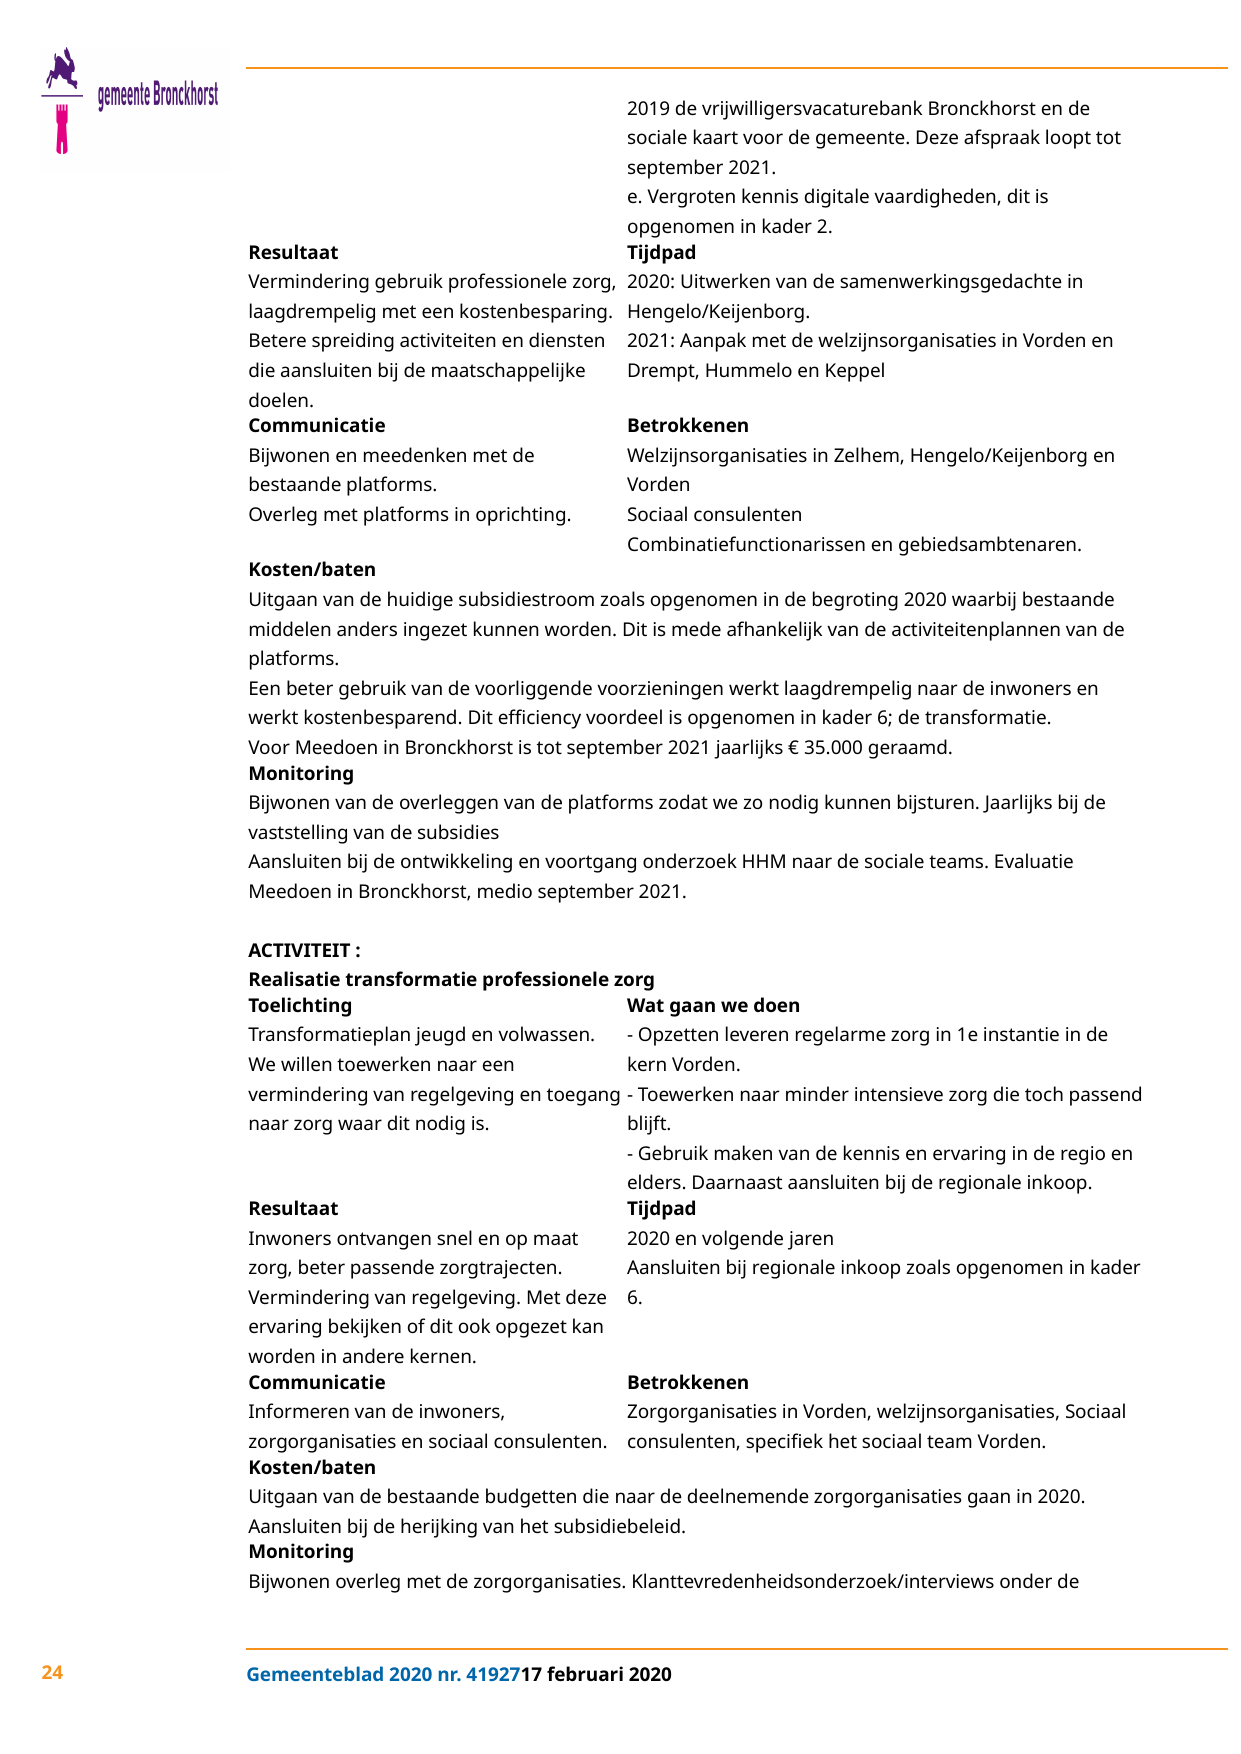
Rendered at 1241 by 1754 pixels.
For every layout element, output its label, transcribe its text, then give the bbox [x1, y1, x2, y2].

table_cell Kosten/baten Uitgaan van de bestaande budgetten die naar de deelnemende zorgorganisaties gaan in 2020. Aansluiten bij de herijking van het subsidiebeleid. [248, 1454, 1152, 1539]
table_cell Communicatie Bijwonen en meedenken met de bestaande platforms. Overleg met platforms in oprichting. [248, 413, 627, 557]
table_cell Tijdpad 2020 en volgende jaren Aansluiten bij regionale inkoop zoals opgenomen in kader 6. [627, 1195, 1152, 1369]
table_cell 2019 de vrijwilligersvacaturebank Bronckhorst en de sociale kaart voor de gemeente. Deze afspraak loopt tot september 2021. e. Vergroten kennis digitale vaardigheden, dit is opgenomen in kader 2. [627, 95, 1152, 239]
table_cell [248, 95, 627, 239]
table_cell Tijdpad 2020: Uitwerken van de samenwerkingsgedachte in Hengelo/Keijenborg. 2021: Aanpak met de welzijnsorganisaties in Vorden en Drempt, Hummelo en Keppel [627, 239, 1152, 412]
table_cell Communicatie Informeren van de inwoners, zorgorganisaties en sociaal consulenten. [248, 1369, 627, 1454]
table_header ACTIVITEIT : Realisatie transformatie professionele zorg [248, 937, 1152, 992]
table_cell Kosten/baten Uitgaan van de huidige subsidiestroom zoals opgenomen in de begroting 2020 waarbij bestaande middelen anders ingezet kunnen worden. Dit is mede afhankelijk van de activiteitenplannen van de platforms. Een beter gebruik van de voorliggende voorzieningen werkt laagdrempelig naar de inwoners en werkt kostenbesparend. Dit efficiency voordeel is opgenomen in kader 6; de transformatie. Voor Meedoen in Bronckhorst is tot september 2021 jaarlijks € 35.000 geraamd. [248, 557, 1152, 760]
table_cell Resultaat Inwoners ontvangen snel en op maat zorg, beter passende zorgtrajecten. Vermindering van regelgeving. Met deze ervaring bekijken of dit ook opgezet kan worden in andere kernen. [248, 1195, 627, 1369]
table_cell Betrokkenen Welzijnsorganisaties in Zelhem, Hengelo/Keijenborg en Vorden Sociaal consulenten Combinatiefunctionarissen en gebiedsambtenaren. [627, 413, 1152, 557]
table_cell Monitoring Bijwonen van de overleggen van de platforms zodat we zo nodig kunnen bijsturen. Jaarlijks bij de vaststelling van de subsidies Aansluiten bij de ontwikkeling en voortgang onderzoek HHM naar de sociale teams. Evaluatie Meedoen in Bronckhorst, medio september 2021. [248, 760, 1152, 904]
table_cell Betrokkenen Zorgorganisaties in Vorden, welzijnsorganisaties, Sociaal consulenten, specifiek het sociaal team Vorden. [627, 1369, 1152, 1454]
table_cell Resultaat Vermindering gebruik professionele zorg, laagdrempelig met een kostenbesparing. Betere spreiding activiteiten en diensten die aansluiten bij de maatschappelijke doelen. [248, 239, 627, 412]
table_cell Toelichting Transformatieplan jeugd en volwassen. We willen toewerken naar een vermindering van regelgeving en toegang naar zorg waar dit nodig is. [248, 992, 627, 1195]
table_cell Wat gaan we doen - Opzetten leveren regelarme zorg in 1e instantie in de kern Vorden. - Toewerken naar minder intensieve zorg die toch passend blijft. - Gebruik maken van de kennis en ervaring in de regio en elders. Daarnaast aansluiten bij de regionale inkoop. [627, 992, 1152, 1195]
picture [41, 47, 231, 172]
table_cell Monitoring Bijwonen overleg met de zorgorganisaties. Klanttevredenheidsonderzoek/interviews onder de [248, 1539, 1152, 1594]
